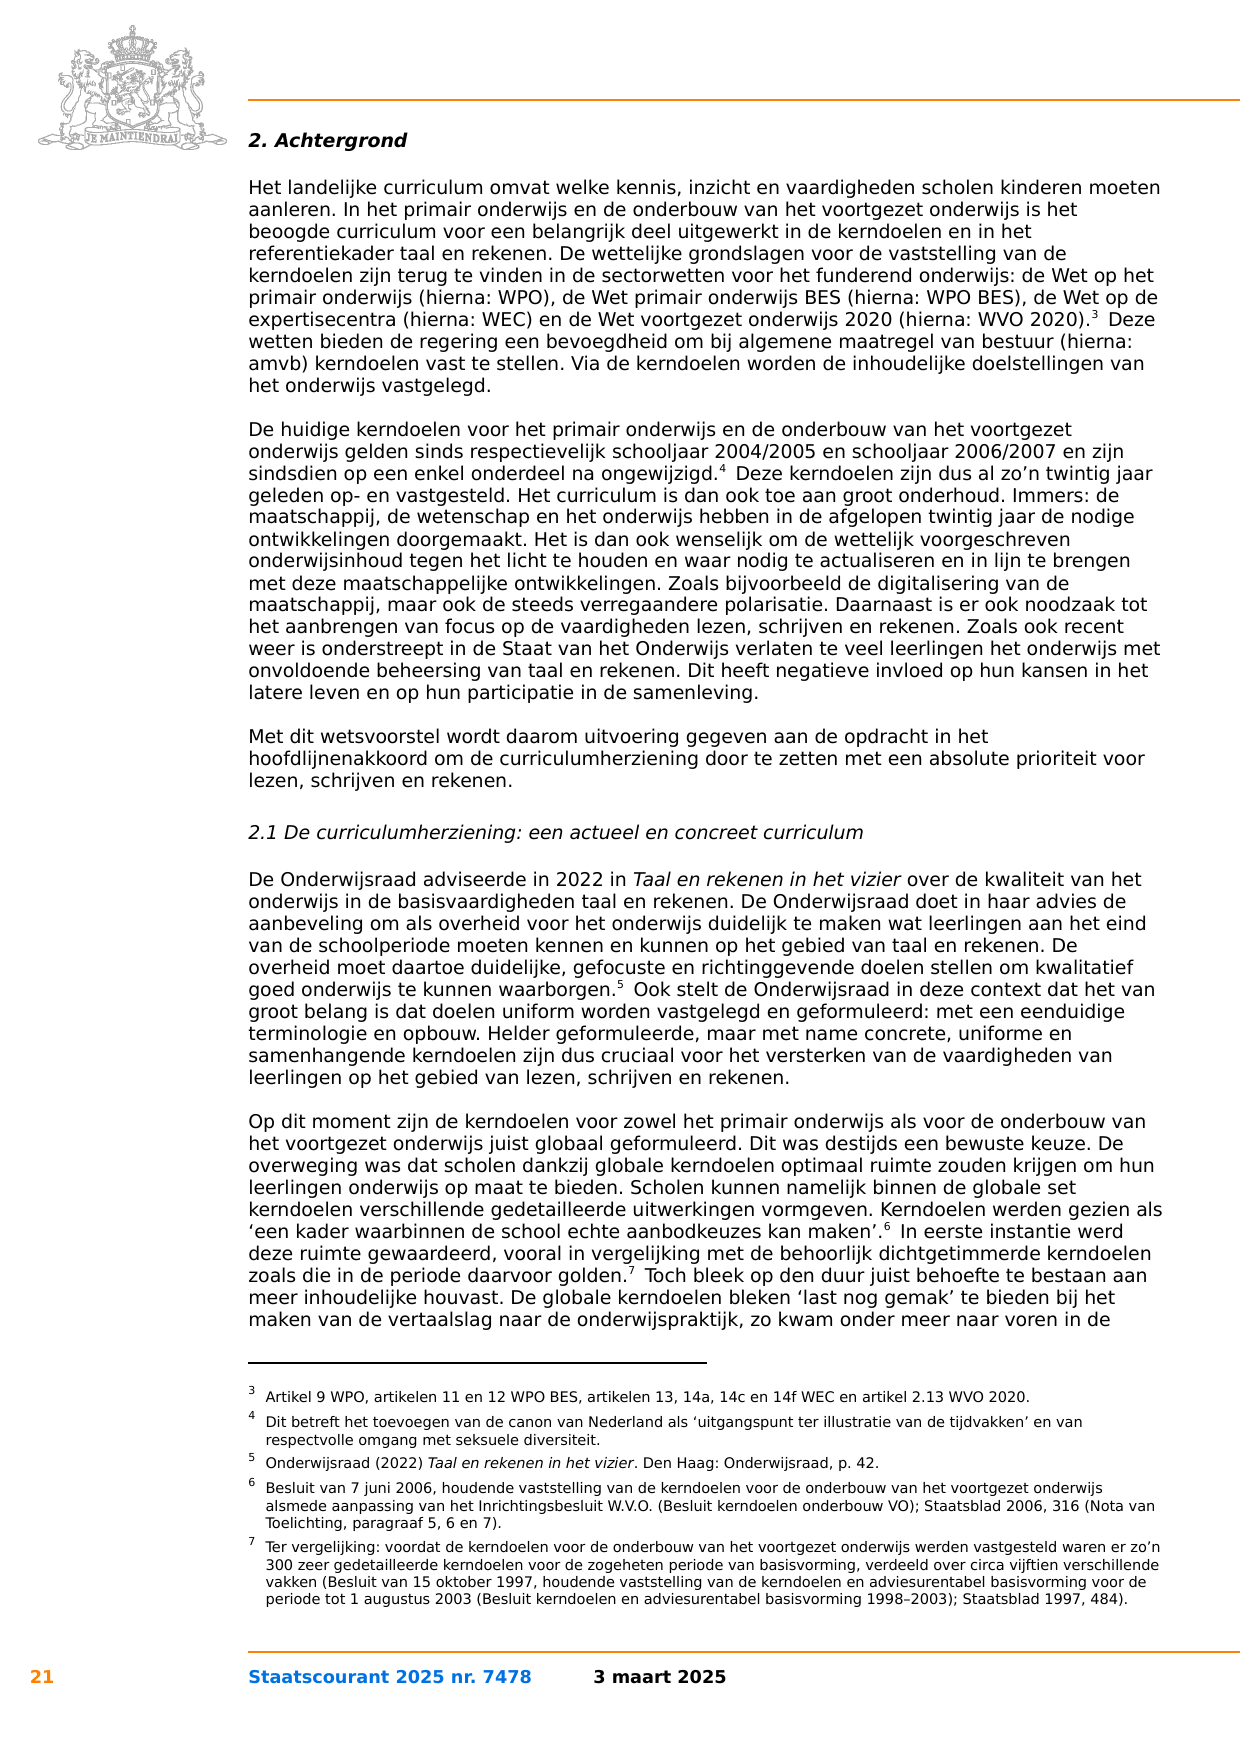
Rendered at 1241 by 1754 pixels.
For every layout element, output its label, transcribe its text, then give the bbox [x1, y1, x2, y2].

picture [38, 25, 227, 150]
text Besluit van 7 juni 2006, houdende vaststelling van de kerndoelen voor de onderbouw van het voortgezet onderwijs alsmede aanpassing van het Inrichtingsbesluit W.V.O. (Besluit kerndoelen onderbouw VO); Staatsblad 2006, 316 (Nota van Toelichting, paragraaf 5, 6 en 7). [248, 1476, 1163, 1532]
text De Onderwijsraad adviseerde in 2022 in Taal en rekenen in het vizier over de kwaliteit van het onderwijs in de basisvaardigheden taal en rekenen. De Onderwijsraad doet in haar advies de aanbeveling om als overheid voor het onderwijs duidelijk te maken wat leerlingen aan het eind van de schoolperiode moeten kennen en kunnen op het gebied van taal en rekenen. De overheid moet daartoe duidelijke, gefocuste en richtinggevende doelen stellen om kwalitatief goed onderwijs te kunnen waarborgen. Ook stelt de Onderwijsraad in deze context dat het van groot belang is dat doelen uniform worden vastgelegd en geformuleerd: met een eenduidige terminologie en opbouw. Helder geformuleerde, maar met name concrete, uniforme en samenhangende kerndoelen zijn dus cruciaal voor het versterken van de vaardigheden van leerlingen op het gebied van lezen, schrijven en rekenen. [248, 869, 1163, 1089]
subtitle 2.1 De curriculumherziening: een actueel en concreet curriculum [248, 822, 1163, 844]
text Onderwijsraad (2022) Taal en rekenen in het vizier. Den Haag: Onderwijsraad, p. 42. [248, 1451, 1163, 1473]
subtitle 2. Achtergrond [248, 130, 1163, 152]
text Dit betreft het toevoegen van de canon van Nederland als ‘uitgangspunt ter illustratie van de tijdvakken’ en van respectvolle omgang met seksuele diversiteit. [248, 1409, 1163, 1448]
text De huidige kerndoelen voor het primair onderwijs en de onderbouw van het voortgezet onderwijs gelden sinds respectievelijk schooljaar 2004/2005 en schooljaar 2006/2007 en zijn sindsdien op een enkel onderdeel na ongewijzigd. Deze kerndoelen zijn dus al zo’n twintig jaar geleden op- en vastgesteld. Het curriculum is dan ook toe aan groot onderhoud. Immers: de maatschappij, de wetenschap en het onderwijs hebben in de afgelopen twintig jaar de nodige ontwikkelingen doorgemaakt. Het is dan ook wenselijk om de wettelijk voorgeschreven onderwijsinhoud tegen het licht te houden en waar nodig te actualiseren en in lijn te brengen met deze maatschappelijke ontwikkelingen. Zoals bijvoorbeeld de digitalisering van de maatschappij, maar ook de steeds verregaandere polarisatie. Daarnaast is er ook noodzaak tot het aanbrengen van focus op de vaardigheden lezen, schrijven en rekenen. Zoals ook recent weer is onderstreept in de Staat van het Onderwijs verlaten te veel leerlingen het onderwijs met onvoldoende beheersing van taal en rekenen. Dit heeft negatieve invloed op hun kansen in het latere leven en op hun participatie in de samenleving. [248, 418, 1163, 704]
text Het landelijke curriculum omvat welke kennis, inzicht en vaardigheden scholen kinderen moeten aanleren. In het primair onderwijs en de onderbouw van het voortgezet onderwijs is het beoogde curriculum voor een belangrijk deel uitgewerkt in de kerndoelen en in het referentiekader taal en rekenen. De wettelijke grondslagen voor de vaststelling van de kerndoelen zijn terug te vinden in de sectorwetten voor het funderend onderwijs: de Wet op het primair onderwijs (hierna: WPO), de Wet primair onderwijs BES (hierna: WPO BES), de Wet op de expertisecentra (hierna: WEC) en de Wet voortgezet onderwijs 2020 (hierna: WVO 2020). Deze wetten bieden de regering een bevoegdheid om bij algemene maatregel van bestuur (hierna: amvb) kerndoelen vast te stellen. Via de kerndoelen worden de inhoudelijke doelstellingen van het onderwijs vastgelegd. [248, 177, 1163, 397]
text Op dit moment zijn de kerndoelen voor zowel het primair onderwijs als voor de onderbouw van het voortgezet onderwijs juist globaal geformuleerd. Dit was destijds een bewuste keuze. De overweging was dat scholen dankzij globale kerndoelen optimaal ruimte zouden krijgen om hun leerlingen onderwijs op maat te bieden. Scholen kunnen namelijk binnen de globale set kerndoelen verschillende gedetailleerde uitwerkingen vormgeven. Kerndoelen werden gezien als ‘een kader waarbinnen de school echte aanbodkeuzes kan maken’. In eerste instantie werd deze ruimte gewaardeerd, vooral in vergelijking met de behoorlijk dichtgetimmerde kerndoelen zoals die in de periode daarvoor golden. Toch bleek op den duur juist behoefte te bestaan aan meer inhoudelijke houvast. De globale kerndoelen bleken ‘last nog gemak’ te bieden bij het maken van de vertaalslag naar de onderwijspraktijk, zo kwam onder meer naar voren in de [248, 1111, 1163, 1331]
text Artikel 9 WPO, artikelen 11 en 12 WPO BES, artikelen 13, 14a, 14c en 14f WEC en artikel 2.13 WVO 2020. [248, 1384, 1163, 1407]
text Ter vergelijking: voordat de kerndoelen voor de onderbouw van het voortgezet onderwijs werden vastgesteld waren er zo’n 300 zeer gedetailleerde kerndoelen voor de zogeheten periode van basisvorming, verdeeld over circa vijftien verschillende vakken (Besluit van 15 oktober 1997, houdende vaststelling van de kerndoelen en adviesurentabel basisvorming voor de periode tot 1 augustus 2003 (Besluit kerndoelen en adviesurentabel basisvorming 1998–2003); Staatsblad 1997, 484). [248, 1535, 1163, 1608]
text Met dit wetsvoorstel wordt daarom uitvoering gegeven aan de opdracht in het hoofdlijnenakkoord om de curriculumherziening door te zetten met een absolute prioriteit voor lezen, schrijven en rekenen. [248, 726, 1163, 792]
